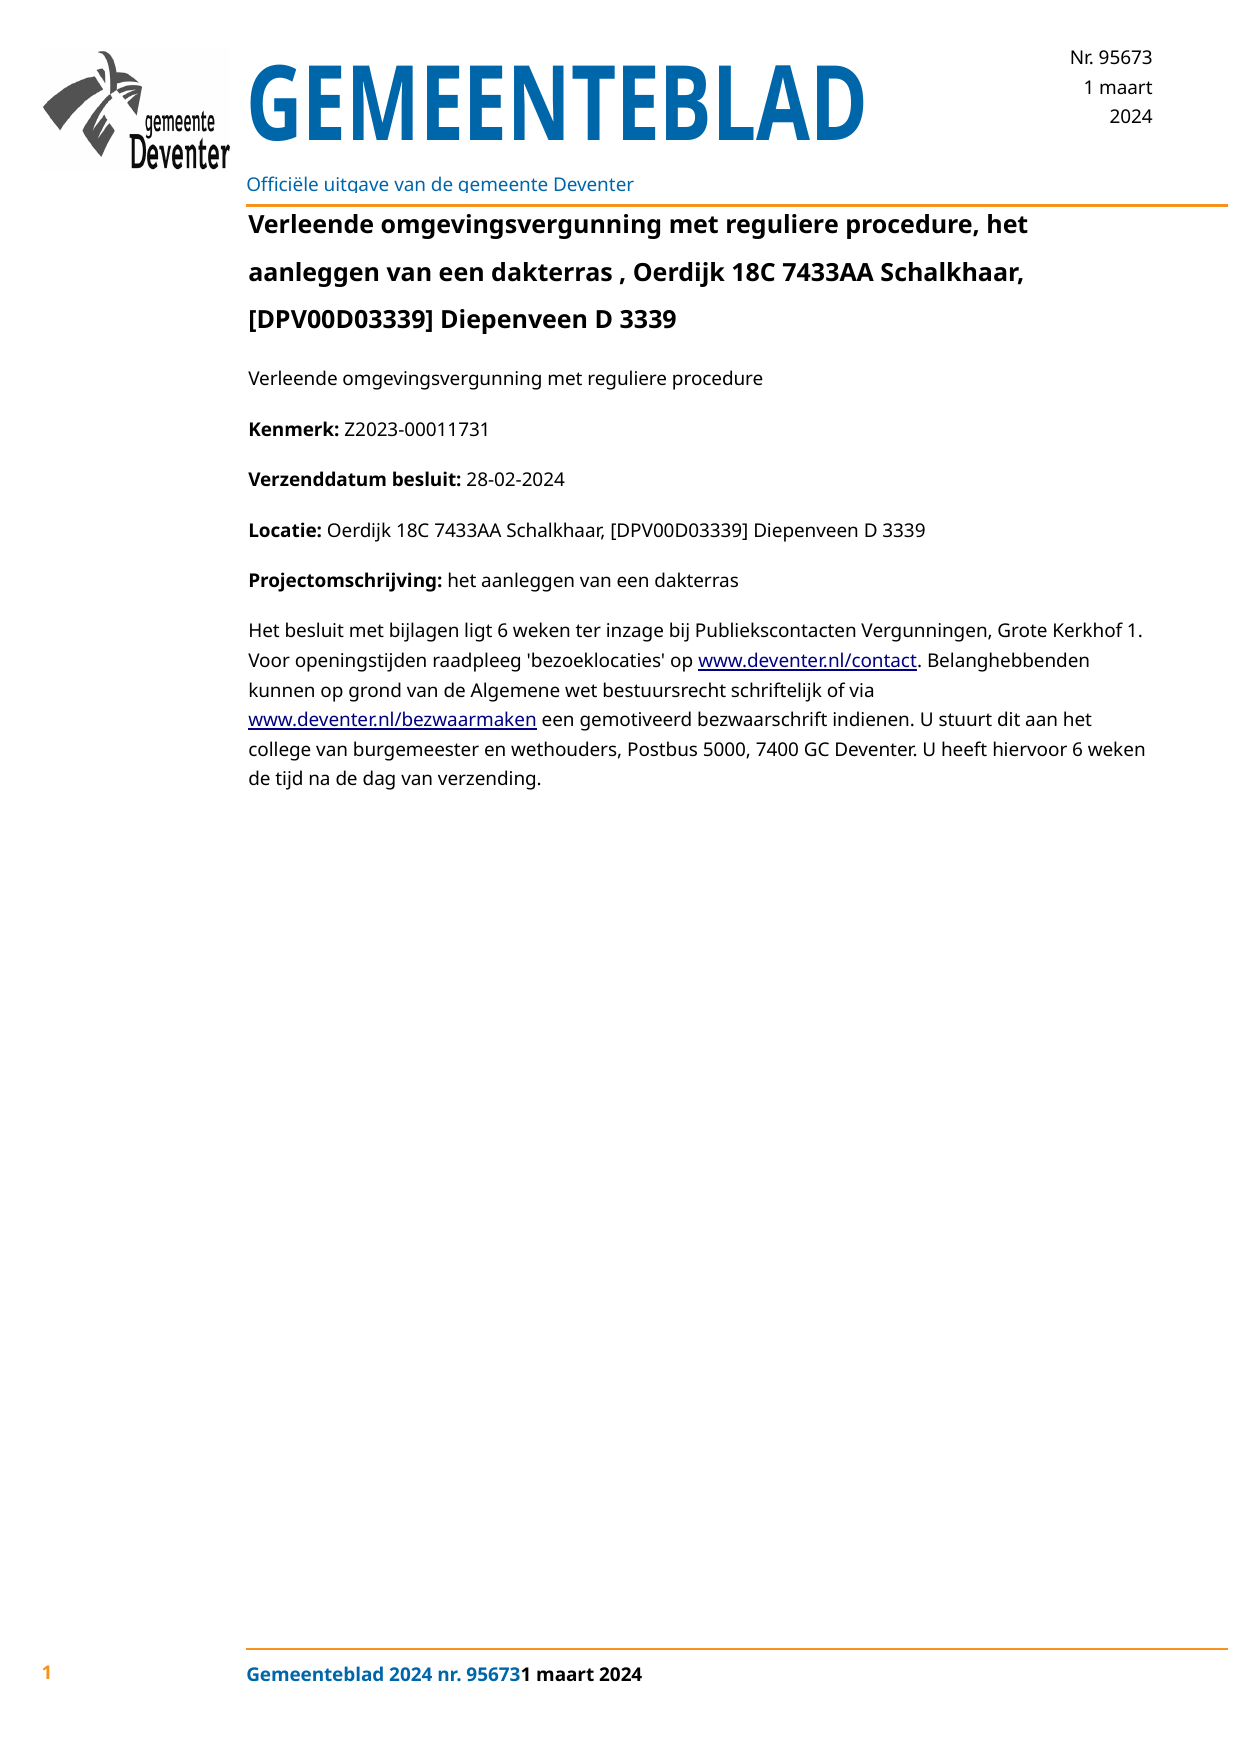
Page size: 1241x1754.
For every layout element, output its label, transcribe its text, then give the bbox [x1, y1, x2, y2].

text Verzenddatum besluit: 28-02-2024 [248, 466, 1152, 492]
text Het besluit met bijlagen ligt 6 weken ter inzage bij Publiekscontacten Vergunningen, Grote Kerkhof 1. Voor openingstijden raadpleeg 'bezoeklocaties' op www.deventer.nl/contact. Belanghebbenden kunnen op grond van de Algemene wet bestuursrecht schriftelijk of via www.deventer.nl/bezwaarmaken een gemotiveerd bezwaarschrift indienen. U stuurt dit aan het college van burgemeester en wethouders, Postbus 5000, 7400 GC Deventer. U heeft hiervoor 6 weken de tijd na de dag van verzending. [248, 618, 1152, 791]
text Projectomschrijving: het aanleggen van een dakterras [248, 567, 1152, 593]
text Verleende omgevingsvergunning met reguliere procedure [248, 366, 1152, 391]
text Verleende omgevingsvergunning met reguliere procedure, het aanleggen van een dakterras , Oerdijk 18C 7433AA Schalkhaar, [DPV00D03339] Diepenveen D 3339 [248, 207, 1152, 336]
text Locatie: Oerdijk 18C 7433AA Schalkhaar, [DPV00D03339] Diepenveen D 3339 [248, 517, 1152, 542]
picture [41, 47, 231, 172]
text Kenmerk: Z2023-00011731 [248, 416, 1152, 442]
